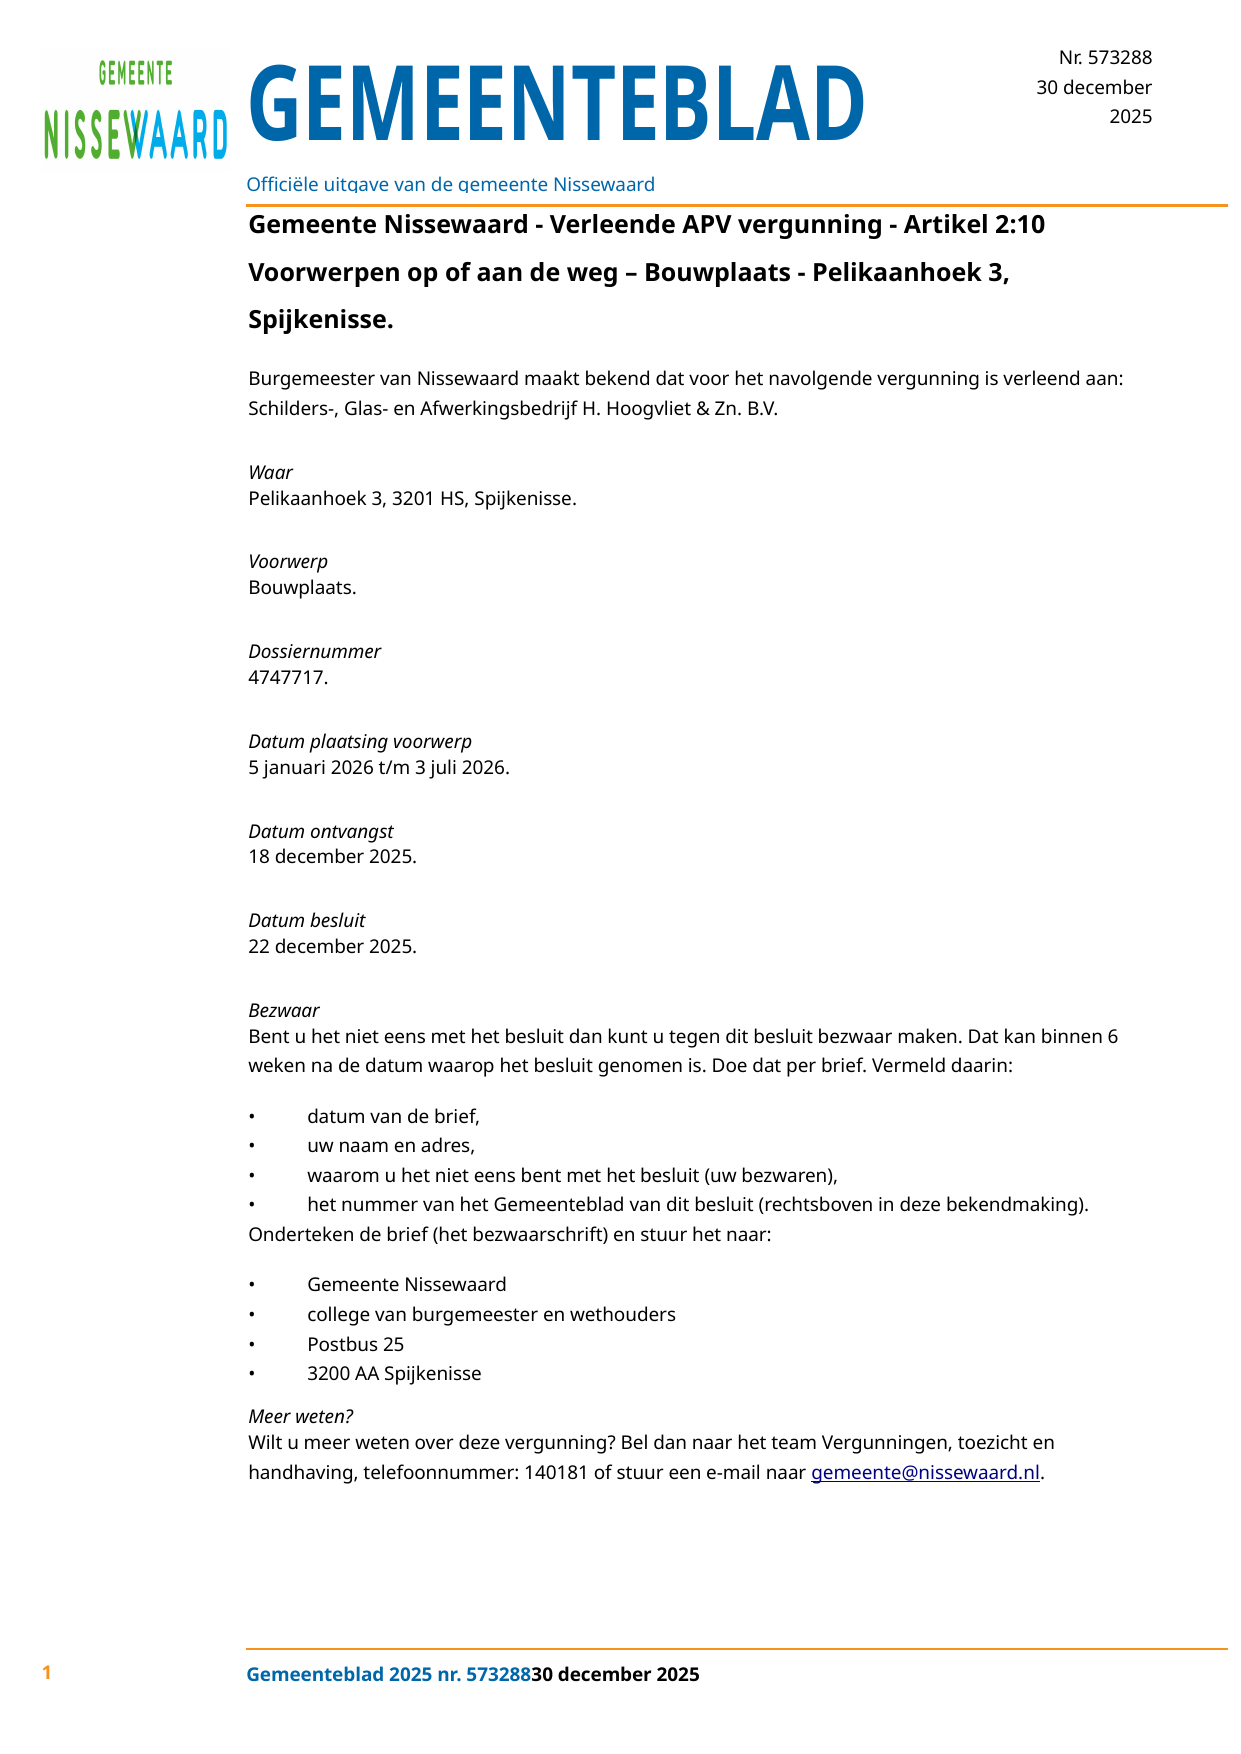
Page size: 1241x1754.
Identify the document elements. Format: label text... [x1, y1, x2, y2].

text Pelikaanhoek 3, 3201 HS, Spijkenisse. [248, 485, 1152, 511]
list uw naam en adres, [248, 1132, 1152, 1158]
picture [41, 47, 231, 172]
text Gemeente Nissewaard - Verleende APV vergunning - Artikel 2:10 Voorwerpen op of aan de weg – Bouwplaats - Pelikaanhoek 3, Spijkenisse. [248, 207, 1152, 336]
text Voorwerp [248, 549, 1152, 574]
text 22 december 2025. [248, 933, 1152, 959]
list waarom u het niet eens bent met het besluit (uw bezwaren), [248, 1162, 1152, 1188]
text Dossiernummer [248, 638, 1152, 664]
text Bouwplaats. [248, 574, 1152, 600]
text Waar [248, 459, 1152, 485]
text Bezwaar [248, 997, 1152, 1023]
list college van burgemeester en wethouders [248, 1301, 1152, 1327]
text Onderteken de brief (het bezwaarschrift) en stuur het naar: [248, 1221, 1152, 1247]
list Gemeente Nissewaard [248, 1272, 1152, 1297]
text Datum plaatsing voorwerp [248, 728, 1152, 754]
text 18 december 2025. [248, 843, 1152, 869]
text 4747717. [248, 664, 1152, 690]
text Datum besluit [248, 907, 1152, 933]
text Burgemeester van Nissewaard maakt bekend dat voor het navolgende vergunning is verleend aan: Schilders-, Glas- en Afwerkingsbedrijf H. Hoogvliet & Zn. B.V. [248, 366, 1152, 421]
text Datum ontvangst [248, 818, 1152, 843]
text Wilt u meer weten over deze vergunning? Bel dan naar het team Vergunningen, toezicht en handhaving, telefoonnummer: 140181 of stuur een e-mail naar gemeente@nissewaard.nl. [248, 1429, 1152, 1484]
text Meer weten? [248, 1403, 1152, 1429]
list het nummer van het Gemeenteblad van dit besluit (rechtsboven in deze bekendmaking). [248, 1192, 1152, 1217]
list datum van de brief, [248, 1103, 1152, 1129]
list Postbus 25 [248, 1331, 1152, 1357]
text 5 januari 2026 t/m 3 juli 2026. [248, 754, 1152, 779]
list 3200 AA Spijkenisse [248, 1360, 1152, 1386]
text Bent u het niet eens met het besluit dan kunt u tegen dit besluit bezwaar maken. Dat kan binnen 6 weken na de datum waarop het besluit genomen is. Doe dat per brief. Vermeld daarin: [248, 1023, 1152, 1078]
